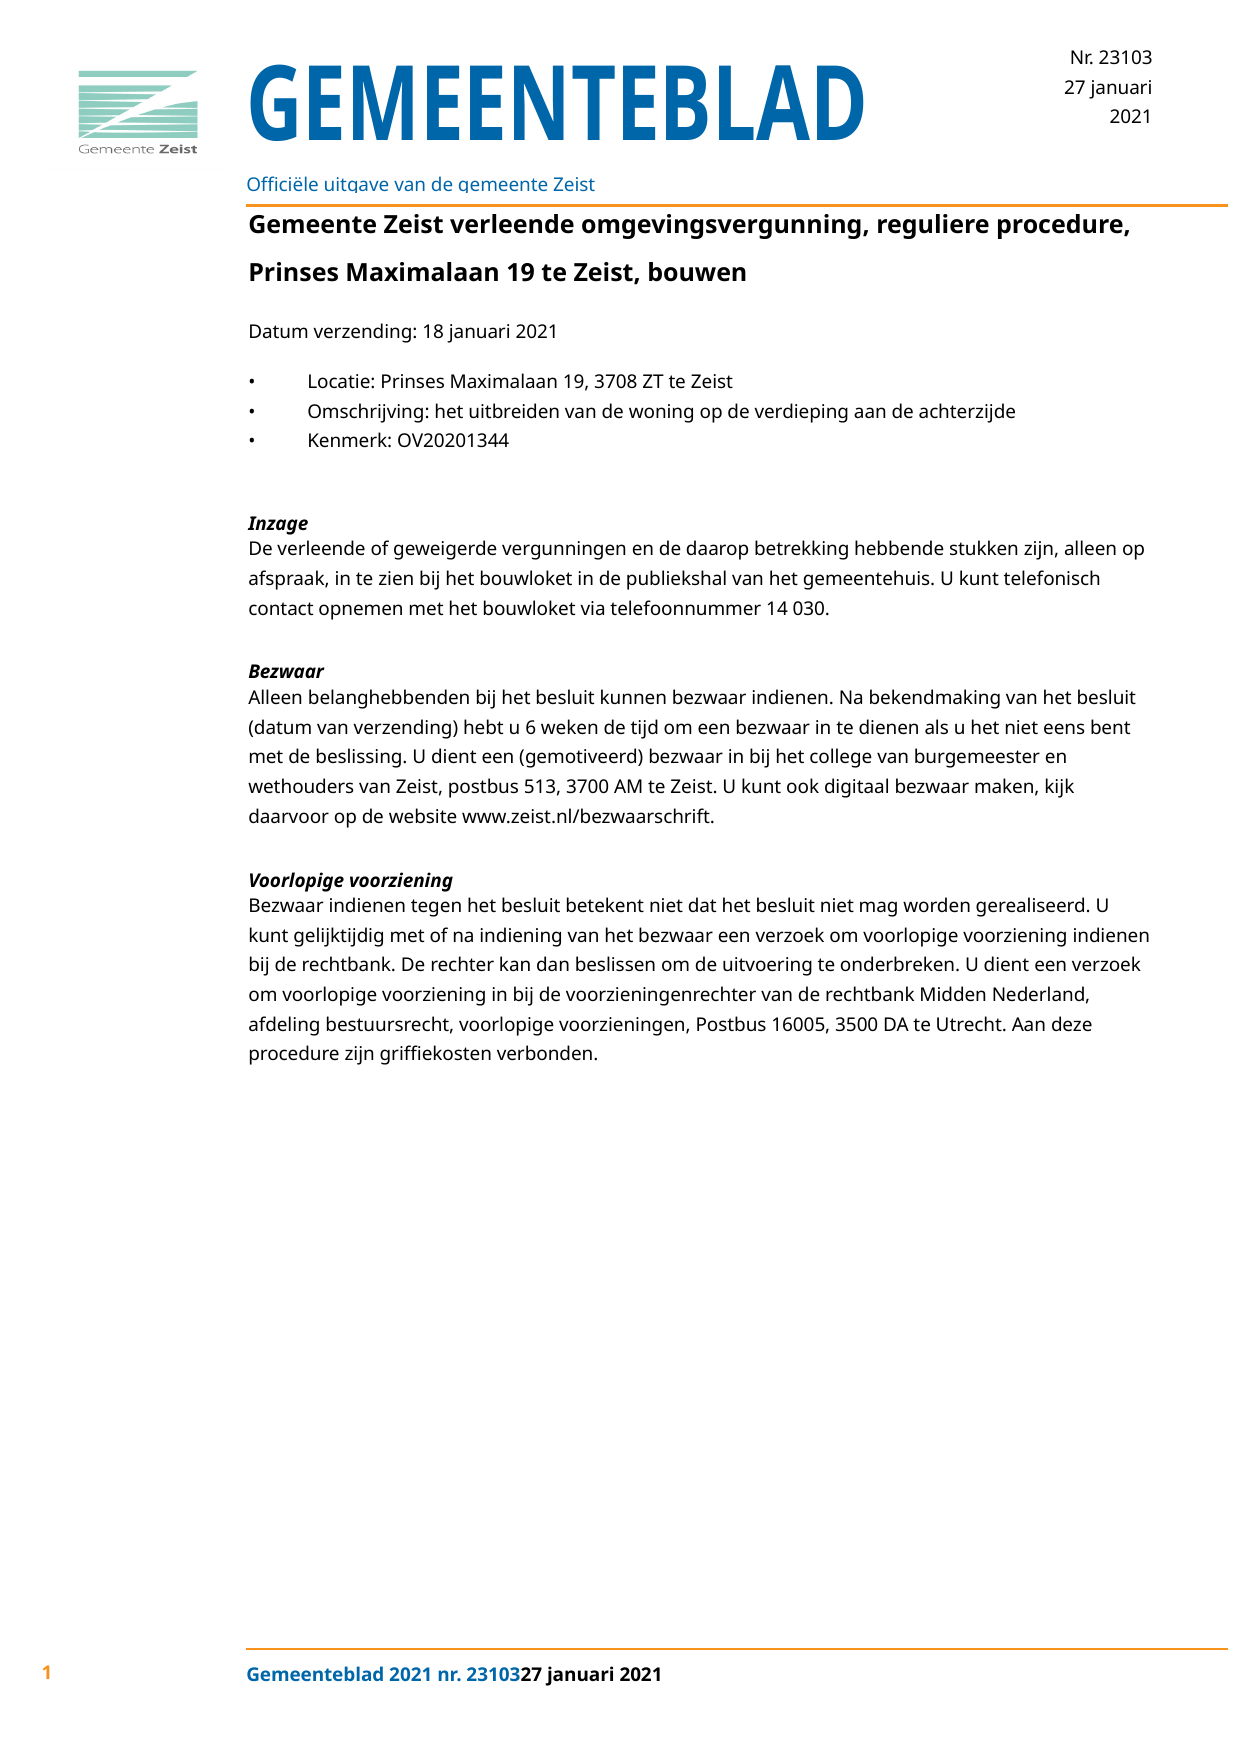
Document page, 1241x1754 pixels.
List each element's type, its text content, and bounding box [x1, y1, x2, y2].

text Alleen belanghebbenden bij het besluit kunnen bezwaar indienen. Na bekendmaking van het besluit (datum van verzending) hebt u 6 weken de tijd om een bezwaar in te dienen als u het niet eens bent met de beslissing. U dient een (gemotiveerd) bezwaar in bij het college van burgemeester en wethouders van Zeist, postbus 513, 3700 AM te Zeist. U kunt ook digitaal bezwaar maken, kijk daarvoor op de website www.zeist.nl/bezwaarschrift. [248, 684, 1152, 828]
text Gemeente Zeist verleende omgevingsvergunning, reguliere procedure, Prinses Maximalaan 19 te Zeist, bouwen [248, 207, 1152, 288]
list Omschrijving: het uitbreiden van de woning op de verdieping aan de achterzijde [248, 398, 1152, 424]
text Datum verzending: 18 januari 2021 [248, 318, 1152, 344]
list Locatie: Prinses Maximalaan 19, 3708 ZT te Zeist [248, 368, 1152, 394]
text Inzage [248, 510, 1152, 536]
text Bezwaar indienen tegen het besluit betekent niet dat het besluit niet mag worden gerealiseerd. U kunt gelijktijdig met of na indiening van het bezwaar een verzoek om voorlopige voorziening indienen bij de rechtbank. De rechter kan dan beslissen om de uitvoering te onderbreken. U dient een verzoek om voorlopige voorziening in bij de voorzieningenrechter van de rechtbank Midden Nederland, afdeling bestuursrecht, voorlopige voorzieningen, Postbus 16005, 3500 DA te Utrecht. Aan deze procedure zijn griffiekosten verbonden. [248, 892, 1152, 1066]
text De verleende of geweigerde vergunningen en de daarop betrekking hebbende stukken zijn, alleen op afspraak, in te zien bij het bouwloket in de publiekshal van het gemeentehuis. U kunt telefonisch contact opnemen met het bouwloket via telefoonnummer 14 030. [248, 536, 1152, 621]
text Bezwaar [248, 659, 1152, 684]
picture [41, 47, 231, 172]
text Voorlopige voorziening [248, 867, 1152, 892]
list Kenmerk: OV20201344 [248, 427, 1152, 453]
